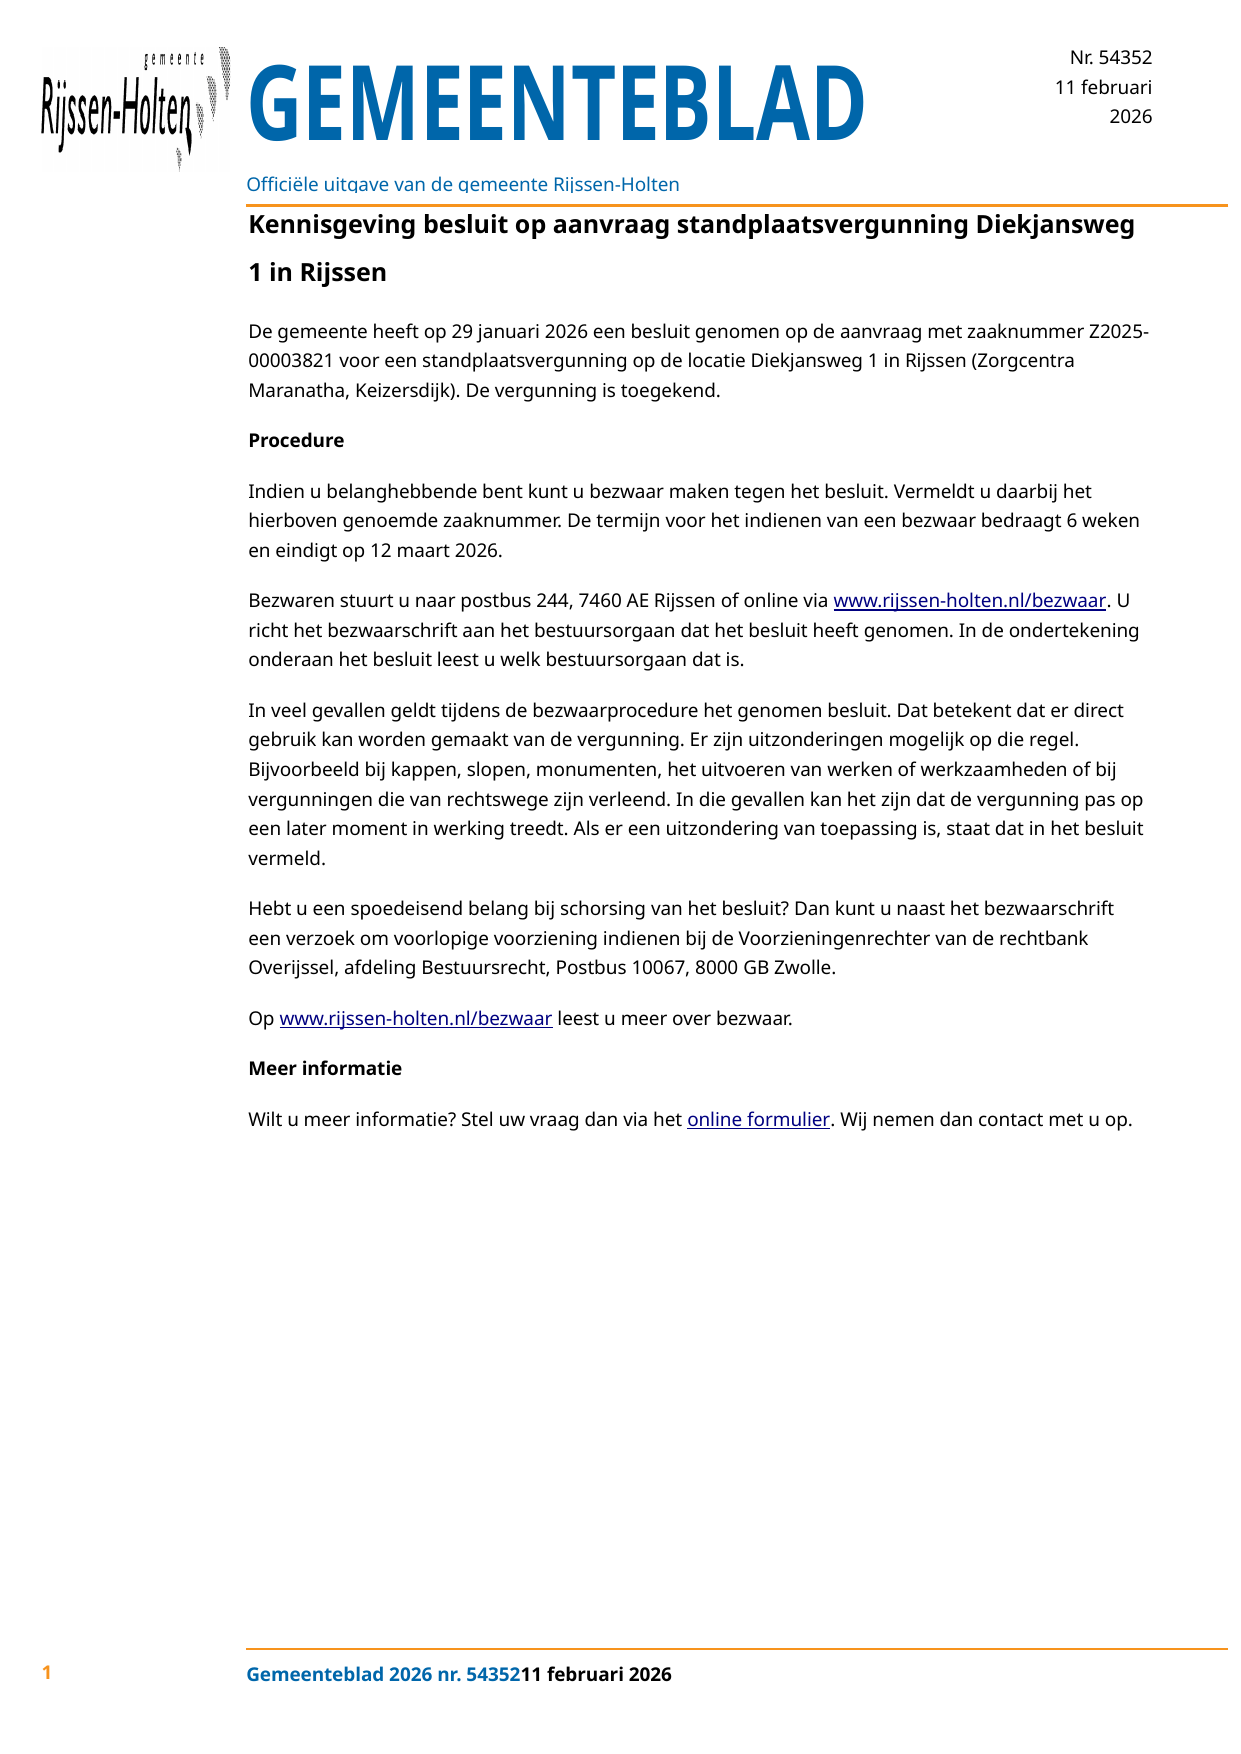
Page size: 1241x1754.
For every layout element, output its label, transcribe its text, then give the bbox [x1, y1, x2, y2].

text Wilt u meer informatie? Stel uw vraag dan via het online formulier. Wij nemen dan contact met u op. [248, 1106, 1152, 1132]
text Op www.rijssen-holten.nl/bezwaar leest u meer over bezwaar. [248, 1005, 1152, 1031]
text Indien u belanghebbende bent kunt u bezwaar maken tegen het besluit. Vermeldt u daarbij het hierboven genoemde zaaknummer. De termijn voor het indienen van een bezwaar bedraagt 6 weken en eindigt op 12 maart 2026. [248, 478, 1152, 563]
text In veel gevallen geldt tijdens de bezwaarprocedure het genomen besluit. Dat betekent dat er direct gebruik kan worden gemaakt van de vergunning. Er zijn uitzonderingen mogelijk op die regel. Bijvoorbeeld bij kappen, slopen, monumenten, het uitvoeren van werken of werkzaamheden of bij vergunningen die van rechtswege zijn verleend. In die gevallen kan het zijn dat de vergunning pas op een later moment in werking treedt. Als er een uitzondering van toepassing is, staat dat in het besluit vermeld. [248, 697, 1152, 871]
text Meer informatie [248, 1055, 1152, 1081]
text Bezwaren stuurt u naar postbus 244, 7460 AE Rijssen of online via www.rijssen-holten.nl/bezwaar. U richt het bezwaarschrift aan het bestuursorgaan dat het besluit heeft genomen. In de ondertekening onderaan het besluit leest u welk bestuursorgaan dat is. [248, 587, 1152, 672]
picture [41, 47, 231, 172]
text Hebt u een spoedeisend belang bij schorsing van het besluit? Dan kunt u naast het bezwaarschrift een verzoek om voorlopige voorziening indienen bij de Voorzieningenrechter van de rechtbank Overijssel, afdeling Bestuursrecht, Postbus 10067, 8000 GB Zwolle. [248, 895, 1152, 980]
text Procedure [248, 427, 1152, 453]
text Kennisgeving besluit op aanvraag standplaatsvergunning Diekjansweg 1 in Rijssen [248, 207, 1152, 288]
text De gemeente heeft op 29 januari 2026 een besluit genomen op de aanvraag met zaaknummer Z2025-00003821 voor een standplaatsvergunning op de locatie Diekjansweg 1 in Rijssen (Zorgcentra Maranatha, Keizersdijk). De vergunning is toegekend. [248, 318, 1152, 403]
